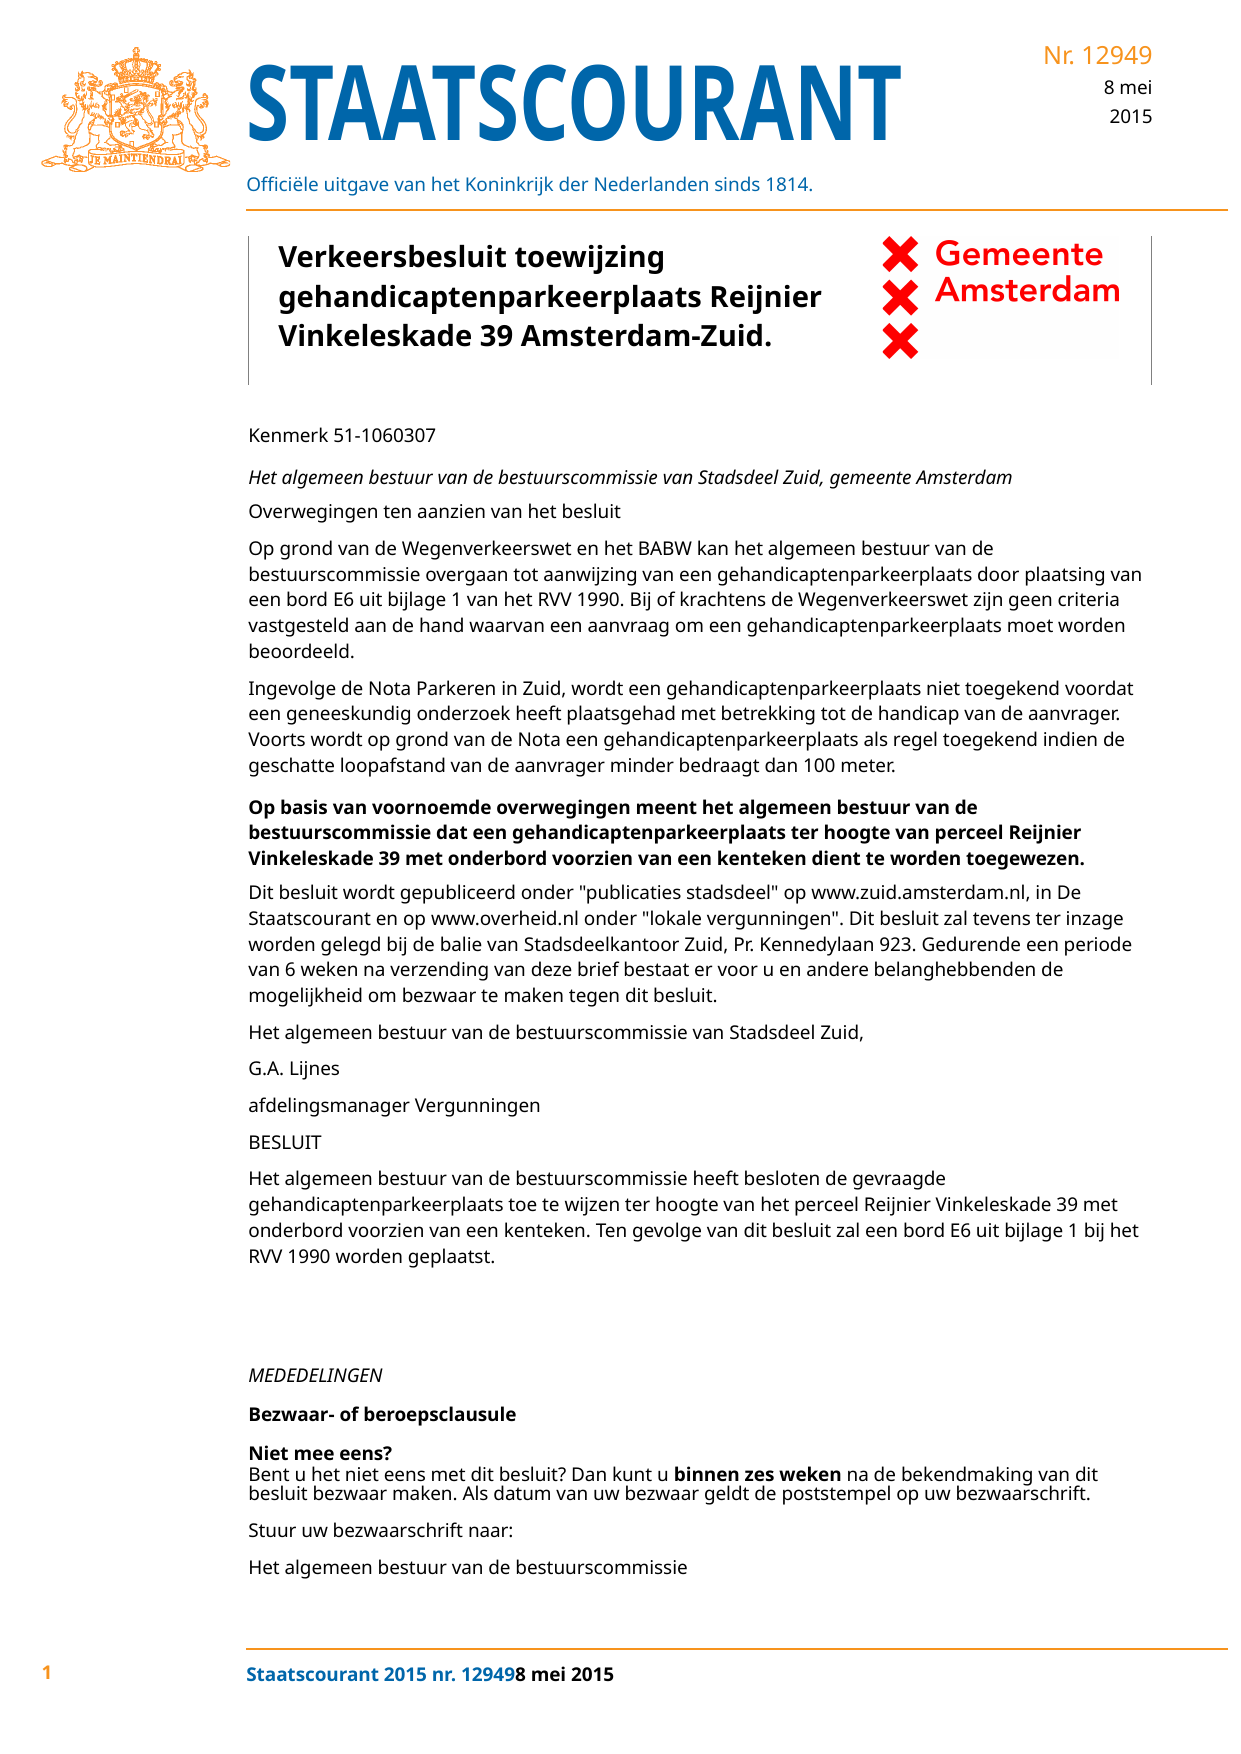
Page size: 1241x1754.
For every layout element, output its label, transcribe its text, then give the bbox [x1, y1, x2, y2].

text Het algemeen bestuur van de bestuurscommissie van Stadsdeel Zuid, gemeente Amsterdam [248, 464, 1152, 490]
text Niet mee eens? [248, 1440, 1152, 1466]
table_header [850, 236, 1151, 385]
text G.A. Lijnes [248, 1056, 1152, 1081]
picture [41, 47, 231, 172]
text Kenmerk 51-1060307 [248, 423, 1152, 448]
text Bezwaar- of beroepsclausule [248, 1401, 1152, 1427]
text MEDEDELINGEN [248, 1362, 1152, 1388]
table_header Verkeersbesluit toewijzing gehandicaptenparkeerplaats Reijnier Vinkeleskade 39 Amsterdam-Zuid. [249, 236, 850, 385]
text afdelingsmanager Vergunningen [248, 1092, 1152, 1118]
text Het algemeen bestuur van de bestuurscommissie heeft besloten de gevraagde gehandicaptenparkeerplaats toe te wijzen ter hoogte van het perceel Reijnier Vinkeleskade 39 met onderbord voorzien van een kenteken. Ten gevolge van dit besluit zal een bord E6 uit bijlage 1 bij het RVV 1990 worden geplaatst. [248, 1166, 1152, 1268]
picture [882, 236, 1119, 359]
text Op basis van voornoemde overwegingen meent het algemeen bestuur van de bestuurscommissie dat een gehandicaptenparkeerplaats ter hoogte van perceel Reijnier Vinkeleskade 39 met onderbord voorzien van een kenteken dient te worden toegewezen. [248, 794, 1152, 871]
text Op grond van de Wegenverkeerswet en het BABW kan het algemeen bestuur van de bestuurscommissie overgaan tot aanwijzing van een gehandicaptenparkeerplaats door plaatsing van een bord E6 uit bijlage 1 van het RVV 1990. Bij of krachtens de Wegenverkeerswet zijn geen criteria vastgesteld aan de hand waarvan een aanvraag om een gehandicaptenparkeerplaats moet worden beoordeeld. [248, 535, 1152, 664]
text Bent u het niet eens met dit besluit? Dan kunt u binnen zes weken na de bekendmaking van dit besluit bezwaar maken. Als datum van uw bezwaar geldt de poststempel op uw bezwaarschrift. [248, 1466, 1152, 1505]
text Dit besluit wordt gepubliceerd onder "publicaties stadsdeel" op www.zuid.amsterdam.nl, in De Staatscourant en op www.overheid.nl onder "lokale vergunningen". Dit besluit zal tevens ter inzage worden gelegd bij de balie van Stadsdeelkantoor Zuid, Pr. Kennedylaan 923. Gedurende een periode van 6 weken na verzending van deze brief bestaat er voor u en andere belanghebbenden de mogelijkheid om bezwaar te maken tegen dit besluit. [248, 879, 1152, 1008]
text Het algemeen bestuur van de bestuurscommissie van Stadsdeel Zuid, [248, 1019, 1152, 1045]
text Overwegingen ten aanzien van het besluit [248, 498, 1152, 524]
text Het algemeen bestuur van de bestuurscommissie [248, 1559, 1152, 1579]
text Ingevolge de Nota Parkeren in Zuid, wordt een gehandicaptenparkeerplaats niet toegekend voordat een geneeskundig onderzoek heeft plaatsgehad met betrekking tot de handicap van de aanvrager. Voorts wordt op grond van de Nota een gehandicaptenparkeerplaats als regel toegekend indien de geschatte loopafstand van de aanvrager minder bedraagt dan 100 meter. [248, 675, 1152, 778]
text Stuur uw bezwaarschrift naar: [248, 1522, 1152, 1542]
text BESLUIT [248, 1129, 1152, 1155]
